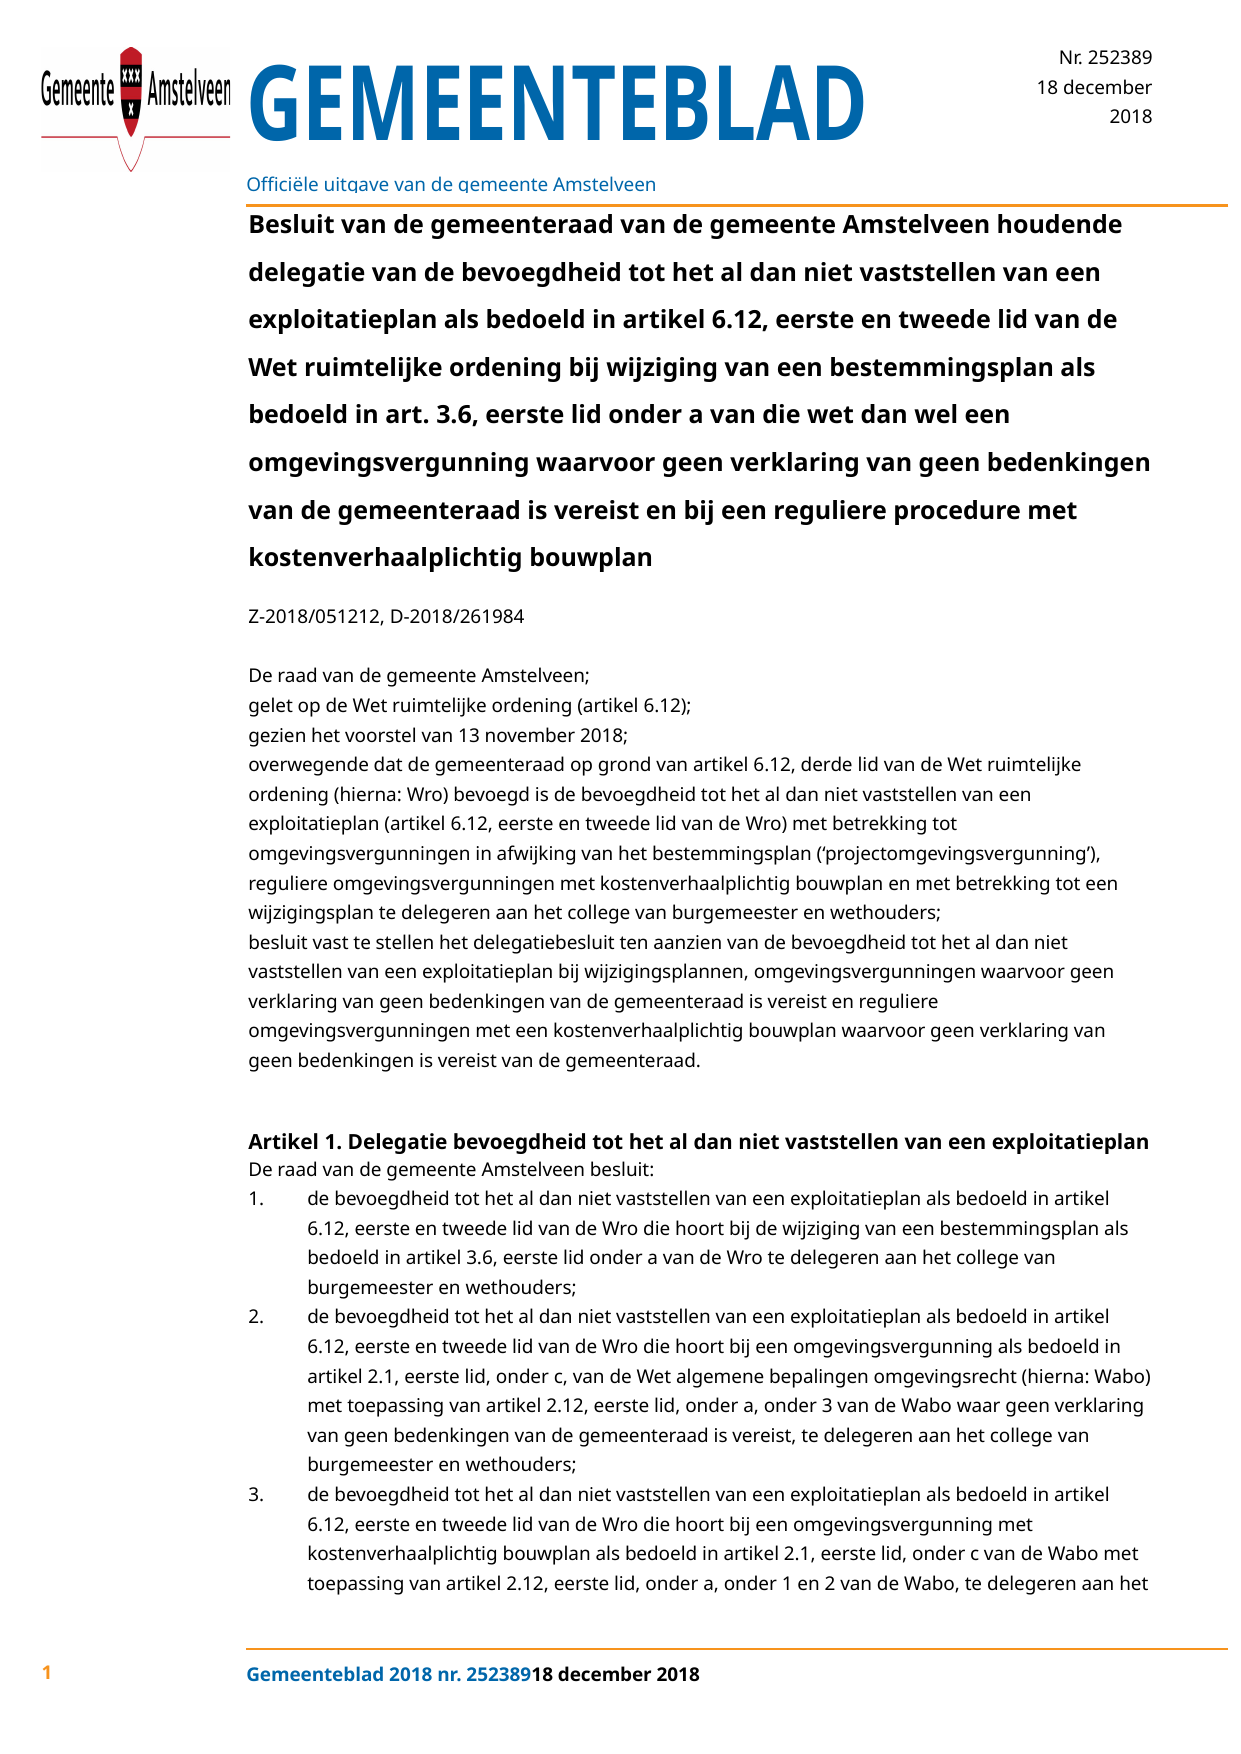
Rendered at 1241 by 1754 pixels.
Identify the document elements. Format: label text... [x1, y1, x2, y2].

list de bevoegdheid tot het al dan niet vaststellen van een exploitatieplan als bedoeld in artikel 6.12, eerste en tweede lid van de Wro die hoort bij een omgevingsvergunning met kostenverhaalplichtig bouwplan als bedoeld in artikel 2.1, eerste lid, onder c van de Wabo met toepassing van artikel 2.12, eerste lid, onder a, onder 1 en 2 van de Wabo, te delegeren aan het [248, 1481, 1152, 1596]
list de bevoegdheid tot het al dan niet vaststellen van een exploitatieplan als bedoeld in artikel 6.12, eerste en tweede lid van de Wro die hoort bij een omgevingsvergunning als bedoeld in artikel 2.1, eerste lid, onder c, van de Wet algemene bepalingen omgevingsrecht (hierna: Wabo) met toepassing van artikel 2.12, eerste lid, onder a, onder 3 van de Wabo waar geen verklaring van geen bedenkingen van de gemeenteraad is vereist, te delegeren aan het college van burgemeester en wethouders; [248, 1304, 1152, 1477]
text besluit vast te stellen het delegatiebesluit ten aanzien van de bevoegdheid tot het al dan niet vaststellen van een exploitatieplan bij wijzigingsplannen, omgevingsvergunningen waarvoor geen verklaring van geen bedenkingen van de gemeenteraad is vereist en reguliere omgevingsvergunningen met een kostenverhaalplichtig bouwplan waarvoor geen verklaring van geen bedenkingen is vereist van de gemeenteraad. [248, 929, 1152, 1073]
text Artikel 1. Delegatie bevoegdheid tot het al dan niet vaststellen van een exploitatieplan [248, 1127, 1152, 1156]
text gelet op de Wet ruimtelijke ordening (artikel 6.12); [248, 692, 1152, 718]
text De raad van de gemeente Amstelveen besluit: [248, 1156, 1152, 1181]
picture [41, 47, 231, 172]
text Besluit van de gemeenteraad van de gemeente Amstelveen houdende delegatie van de bevoegdheid tot het al dan niet vaststellen van een exploitatieplan als bedoeld in artikel 6.12, eerste en tweede lid van de Wet ruimtelijke ordening bij wijziging van een bestemmingsplan als bedoeld in art. 3.6, eerste lid onder a van die wet dan wel een omgevingsvergunning waarvoor geen verklaring van geen bedenkingen van de gemeenteraad is vereist en bij een reguliere procedure met kostenverhaalplichtig bouwplan [248, 207, 1152, 574]
text Z-2018/051212, D-2018/261984 [248, 603, 1152, 629]
text gezien het voorstel van 13 november 2018; [248, 722, 1152, 748]
text De raad van de gemeente Amstelveen; [248, 663, 1152, 688]
text overwegende dat de gemeenteraad op grond van artikel 6.12, derde lid van de Wet ruimtelijke ordening (hierna: Wro) bevoegd is de bevoegdheid tot het al dan niet vaststellen van een exploitatieplan (artikel 6.12, eerste en tweede lid van de Wro) met betrekking tot omgevingsvergunningen in afwijking van het bestemmingsplan (‘projectomgevingsvergunning’), reguliere omgevingsvergunningen met kostenverhaalplichtig bouwplan en met betrekking tot een wijzigingsplan te delegeren aan het college van burgemeester en wethouders; [248, 751, 1152, 925]
list de bevoegdheid tot het al dan niet vaststellen van een exploitatieplan als bedoeld in artikel 6.12, eerste en tweede lid van de Wro die hoort bij de wijziging van een bestemmingsplan als bedoeld in artikel 3.6, eerste lid onder a van de Wro te delegeren aan het college van burgemeester en wethouders; [248, 1185, 1152, 1300]
